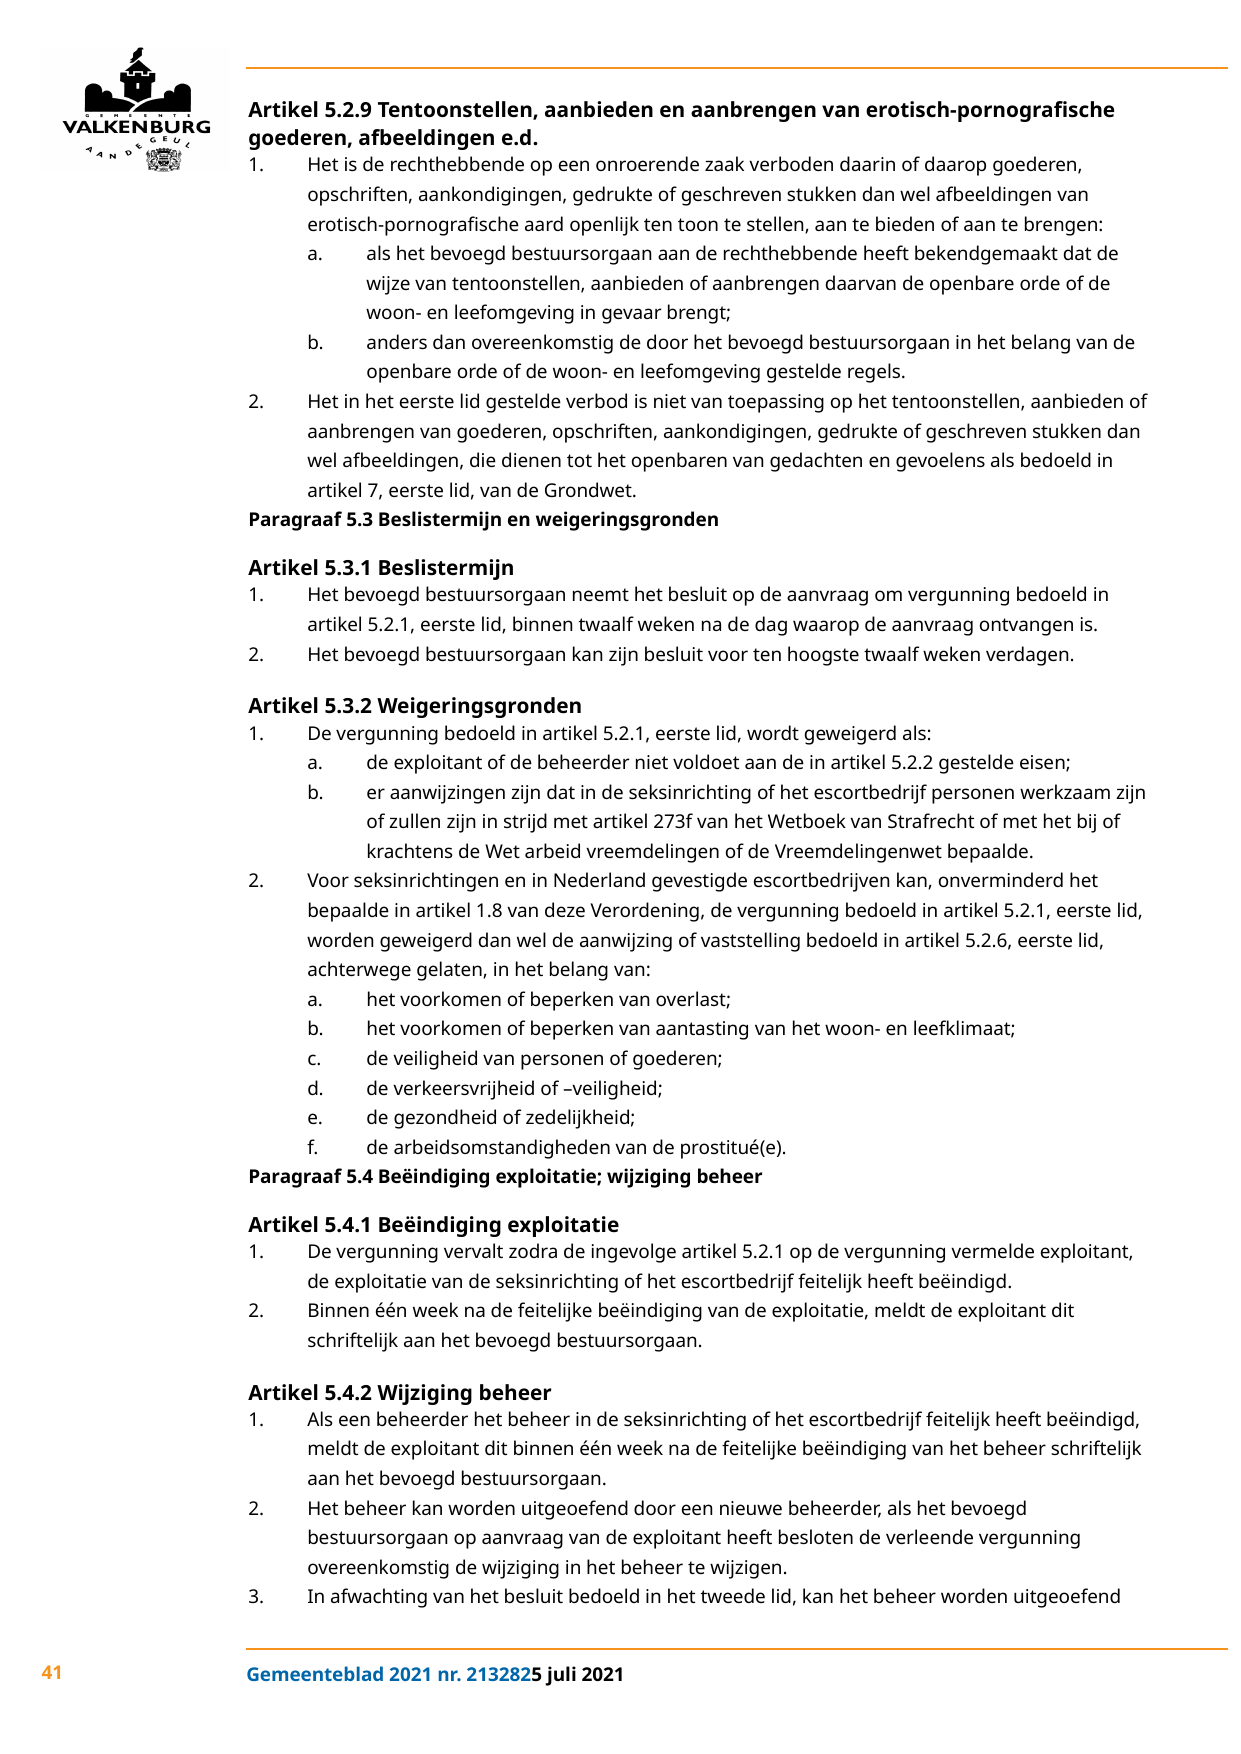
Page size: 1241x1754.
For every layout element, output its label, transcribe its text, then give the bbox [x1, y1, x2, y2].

list er aanwijzingen zijn dat in de seksinrichting of het escortbedrijf personen werkzaam zijn of zullen zijn in strijd met artikel 273f van het Wetboek van Strafrecht of met het bij of krachtens de Wet arbeid vreemdelingen of de Vreemdelingenwet bepaalde. [307, 779, 1152, 864]
list de exploitant of de beheerder niet voldoet aan de in artikel 5.2.2 gestelde eisen; [307, 749, 1152, 775]
text Paragraaf 5.3 Beslistermijn en weigeringsgronden [248, 507, 1152, 532]
list de verkeersvrijheid of –veiligheid; [307, 1075, 1152, 1100]
picture [41, 47, 231, 172]
text Artikel 5.2.9 Tentoonstellen, aanbieden en aanbrengen van erotisch-pornografische goederen, afbeeldingen e.d. [248, 95, 1152, 152]
list het voorkomen of beperken van aantasting van het woon- en leefklimaat; [307, 1016, 1152, 1041]
list Het beheer kan worden uitgeoefend door een nieuwe beheerder, als het bevoegd bestuursorgaan op aanvraag van de exploitant heeft besloten de verleende vergunning overeenkomstig de wijziging in het beheer te wijzigen. [248, 1495, 1152, 1580]
list In afwachting van het besluit bedoeld in het tweede lid, kan het beheer worden uitgeoefend [248, 1583, 1152, 1609]
text Paragraaf 5.4 Beëindiging exploitatie; wijziging beheer [248, 1163, 1152, 1189]
list Het bevoegd bestuursorgaan neemt het besluit op de aanvraag om vergunning bedoeld in artikel 5.2.1, eerste lid, binnen twaalf weken na de dag waarop de aanvraag ontvangen is. [248, 582, 1152, 637]
list Voor seksinrichtingen en in Nederland gevestigde escortbedrijven kan, onverminderd het bepaalde in artikel 1.8 van deze Verordening, de vergunning bedoeld in artikel 5.2.1, eerste lid, worden geweigerd dan wel de aanwijzing of vaststelling bedoeld in artikel 5.2.6, eerste lid, achterwege gelaten, in het belang van: [248, 868, 1152, 982]
list Binnen één week na de feitelijke beëindiging van de exploitatie, meldt de exploitant dit schriftelijk aan het bevoegd bestuursorgaan. [248, 1298, 1152, 1353]
list het voorkomen of beperken van overlast; [307, 986, 1152, 1012]
list de gezondheid of zedelijkheid; [307, 1104, 1152, 1130]
list als het bevoegd bestuursorgaan aan de rechthebbende heeft bekendgemaakt dat de wijze van tentoonstellen, aanbieden of aanbrengen daarvan de openbare orde of de woon- en leefomgeving in gevaar brengt; [307, 240, 1152, 325]
list de arbeidsomstandigheden van de prostitué(e). [307, 1134, 1152, 1159]
list Het is de rechthebbende op een onroerende zaak verboden daarin of daarop goederen, opschriften, aankondigingen, gedrukte of geschreven stukken dan wel afbeeldingen van erotisch-pornografische aard openlijk ten toon te stellen, aan te bieden of aan te brengen: [248, 152, 1152, 237]
list anders dan overeenkomstig de door het bevoegd bestuursorgaan in het belang van de openbare orde of de woon- en leefomgeving gestelde regels. [307, 329, 1152, 384]
list Het bevoegd bestuursorgaan kan zijn besluit voor ten hoogste twaalf weken verdagen. [248, 641, 1152, 667]
list De vergunning vervalt zodra de ingevolge artikel 5.2.1 op de vergunning vermelde exploitant, de exploitatie van de seksinrichting of het escortbedrijf feitelijk heeft beëindigd. [248, 1238, 1152, 1294]
text Artikel 5.4.2 Wijziging beheer [248, 1378, 1152, 1406]
text Artikel 5.3.1 Beslistermijn [248, 553, 1152, 582]
list Het in het eerste lid gestelde verbod is niet van toepassing op het tentoonstellen, aanbieden of aanbrengen van goederen, opschriften, aankondigingen, gedrukte of geschreven stukken dan wel afbeeldingen, die dienen tot het openbaren van gedachten en gevoelens als bedoeld in artikel 7, eerste lid, van de Grondwet. [248, 388, 1152, 503]
text Artikel 5.4.1 Beëindiging exploitatie [248, 1210, 1152, 1238]
text Artikel 5.3.2 Weigeringsgronden [248, 691, 1152, 720]
list de veiligheid van personen of goederen; [307, 1045, 1152, 1071]
list De vergunning bedoeld in artikel 5.2.1, eerste lid, wordt geweigerd als: [248, 720, 1152, 745]
list Als een beheerder het beheer in de seksinrichting of het escortbedrijf feitelijk heeft beëindigd, meldt de exploitant dit binnen één week na de feitelijke beëindiging van het beheer schriftelijk aan het bevoegd bestuursorgaan. [248, 1406, 1152, 1491]
